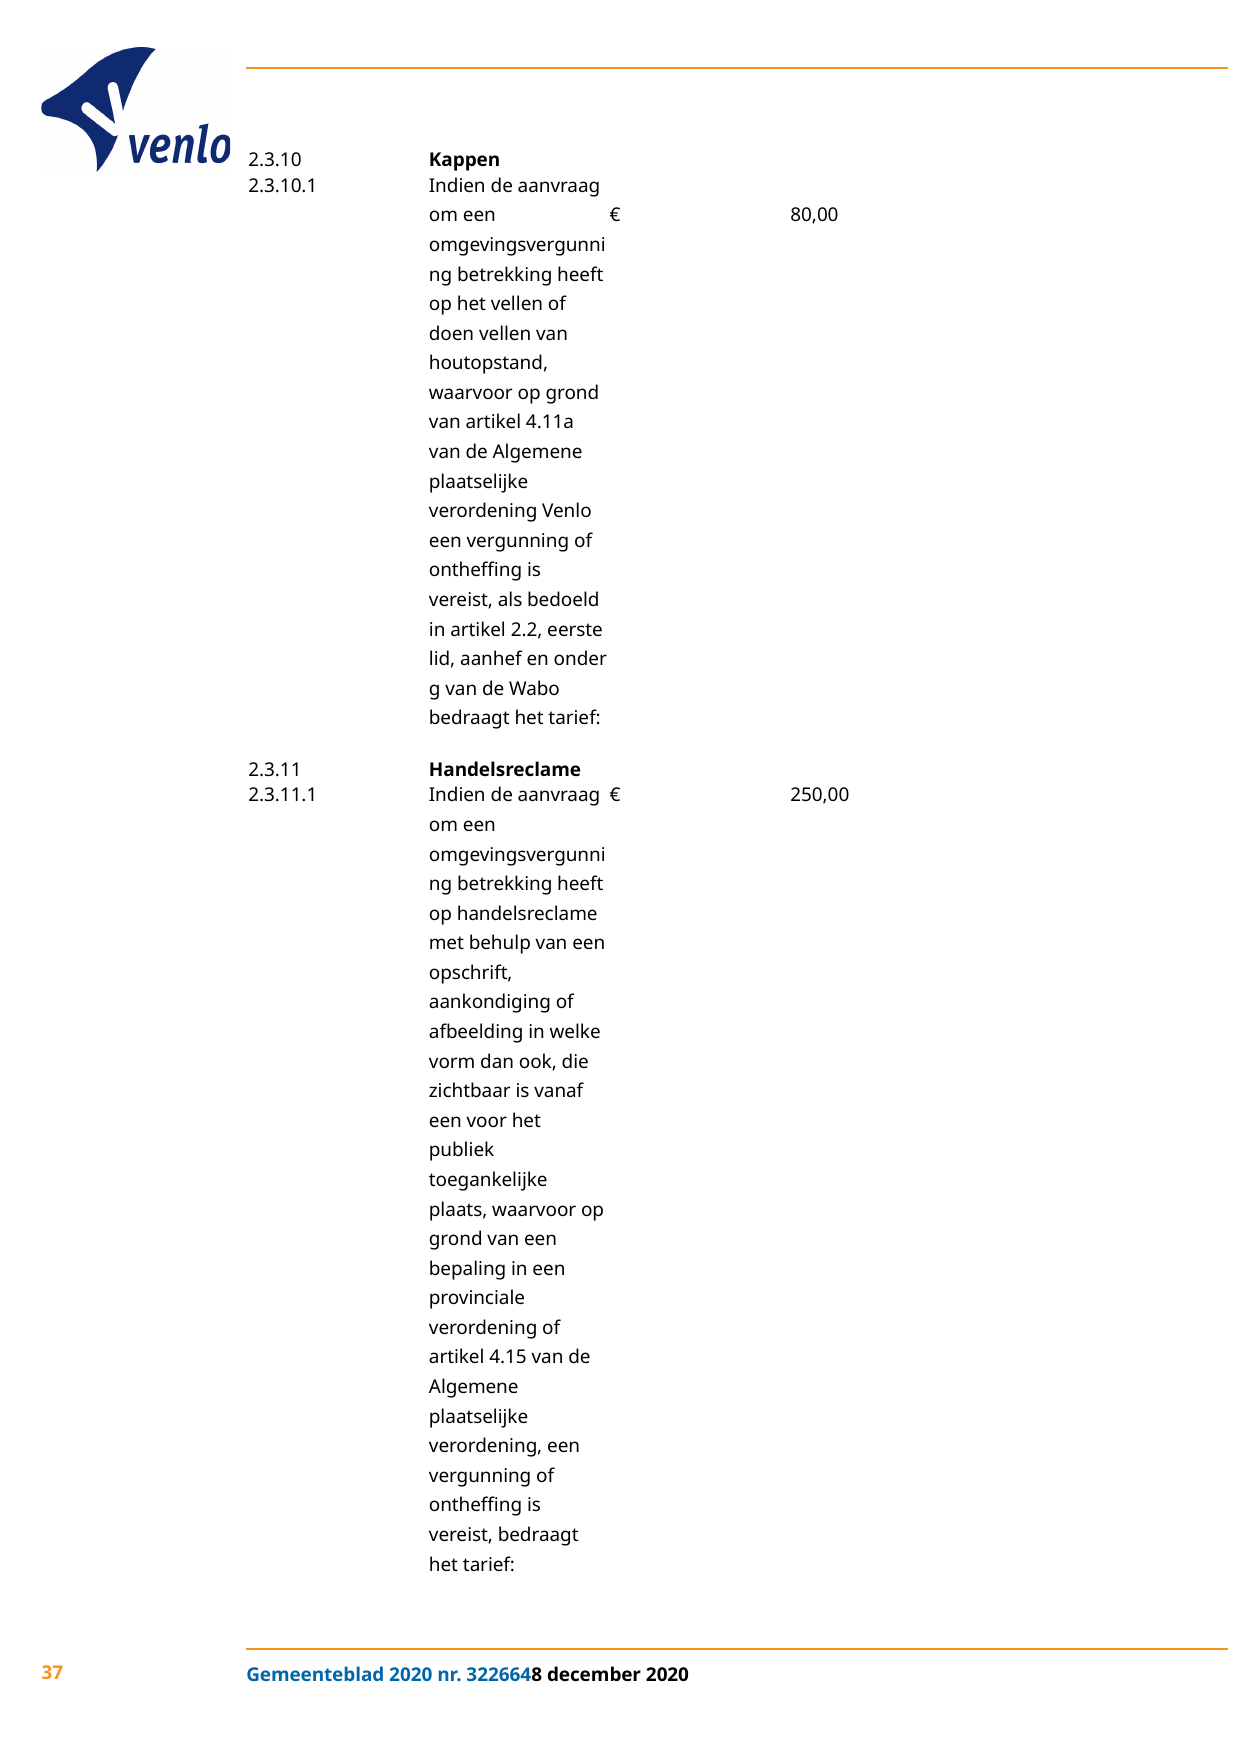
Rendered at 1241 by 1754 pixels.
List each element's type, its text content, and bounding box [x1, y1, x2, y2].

table_cell [790, 146, 971, 172]
table_cell [609, 730, 790, 756]
table_cell 80,00 [790, 172, 971, 730]
table_cell [790, 1577, 971, 1602]
table_cell [790, 756, 971, 782]
table_cell 250,00 [790, 782, 971, 1577]
table_cell 2.3.11 [248, 756, 429, 782]
table_cell Handelsreclame [429, 756, 609, 782]
table_cell 2.3.10 [248, 146, 429, 172]
table_cell [609, 146, 790, 172]
table_cell [790, 95, 971, 121]
table_cell [609, 1577, 790, 1602]
table_cell 2.3.10.1 [248, 172, 429, 730]
table_cell € [609, 172, 790, 730]
table_cell [429, 1577, 609, 1602]
table_cell [248, 95, 429, 121]
table_cell Indien de aanvraag om een omgevingsvergunning betrekking heeft op handelsreclame met behulp van een opschrift, aankondiging of afbeelding in welke vorm dan ook, die zichtbaar is vanaf een voor het publiek toegankelijke plaats, waarvoor op grond van een bepaling in een provinciale verordening of artikel 4.15 van de Algemene plaatselijke verordening, een vergunning of ontheffing is vereist, bedraagt het tarief: [429, 782, 609, 1577]
table_cell 2.3.11.1 [248, 782, 429, 1577]
table_cell [429, 121, 609, 146]
table_cell [609, 95, 790, 121]
table_cell [248, 1577, 429, 1602]
table_cell Kappen [429, 146, 609, 172]
table_cell € [609, 782, 790, 1577]
table_cell [790, 121, 971, 146]
table_cell [609, 756, 790, 782]
picture [41, 47, 231, 172]
table_cell [248, 730, 429, 756]
table_cell Indien de aanvraag om een omgevingsvergunning betrekking heeft op het vellen of doen vellen van houtopstand, waarvoor op grond van artikel 4.11a van de Algemene plaatselijke verordening Venlo een vergunning of ontheffing is vereist, als bedoeld in artikel 2.2, eerste lid, aanhef en onder g van de Wabo bedraagt het tarief: [429, 172, 609, 730]
table_cell [609, 121, 790, 146]
table_cell [790, 730, 971, 756]
table_cell [429, 730, 609, 756]
table_cell [248, 121, 429, 146]
